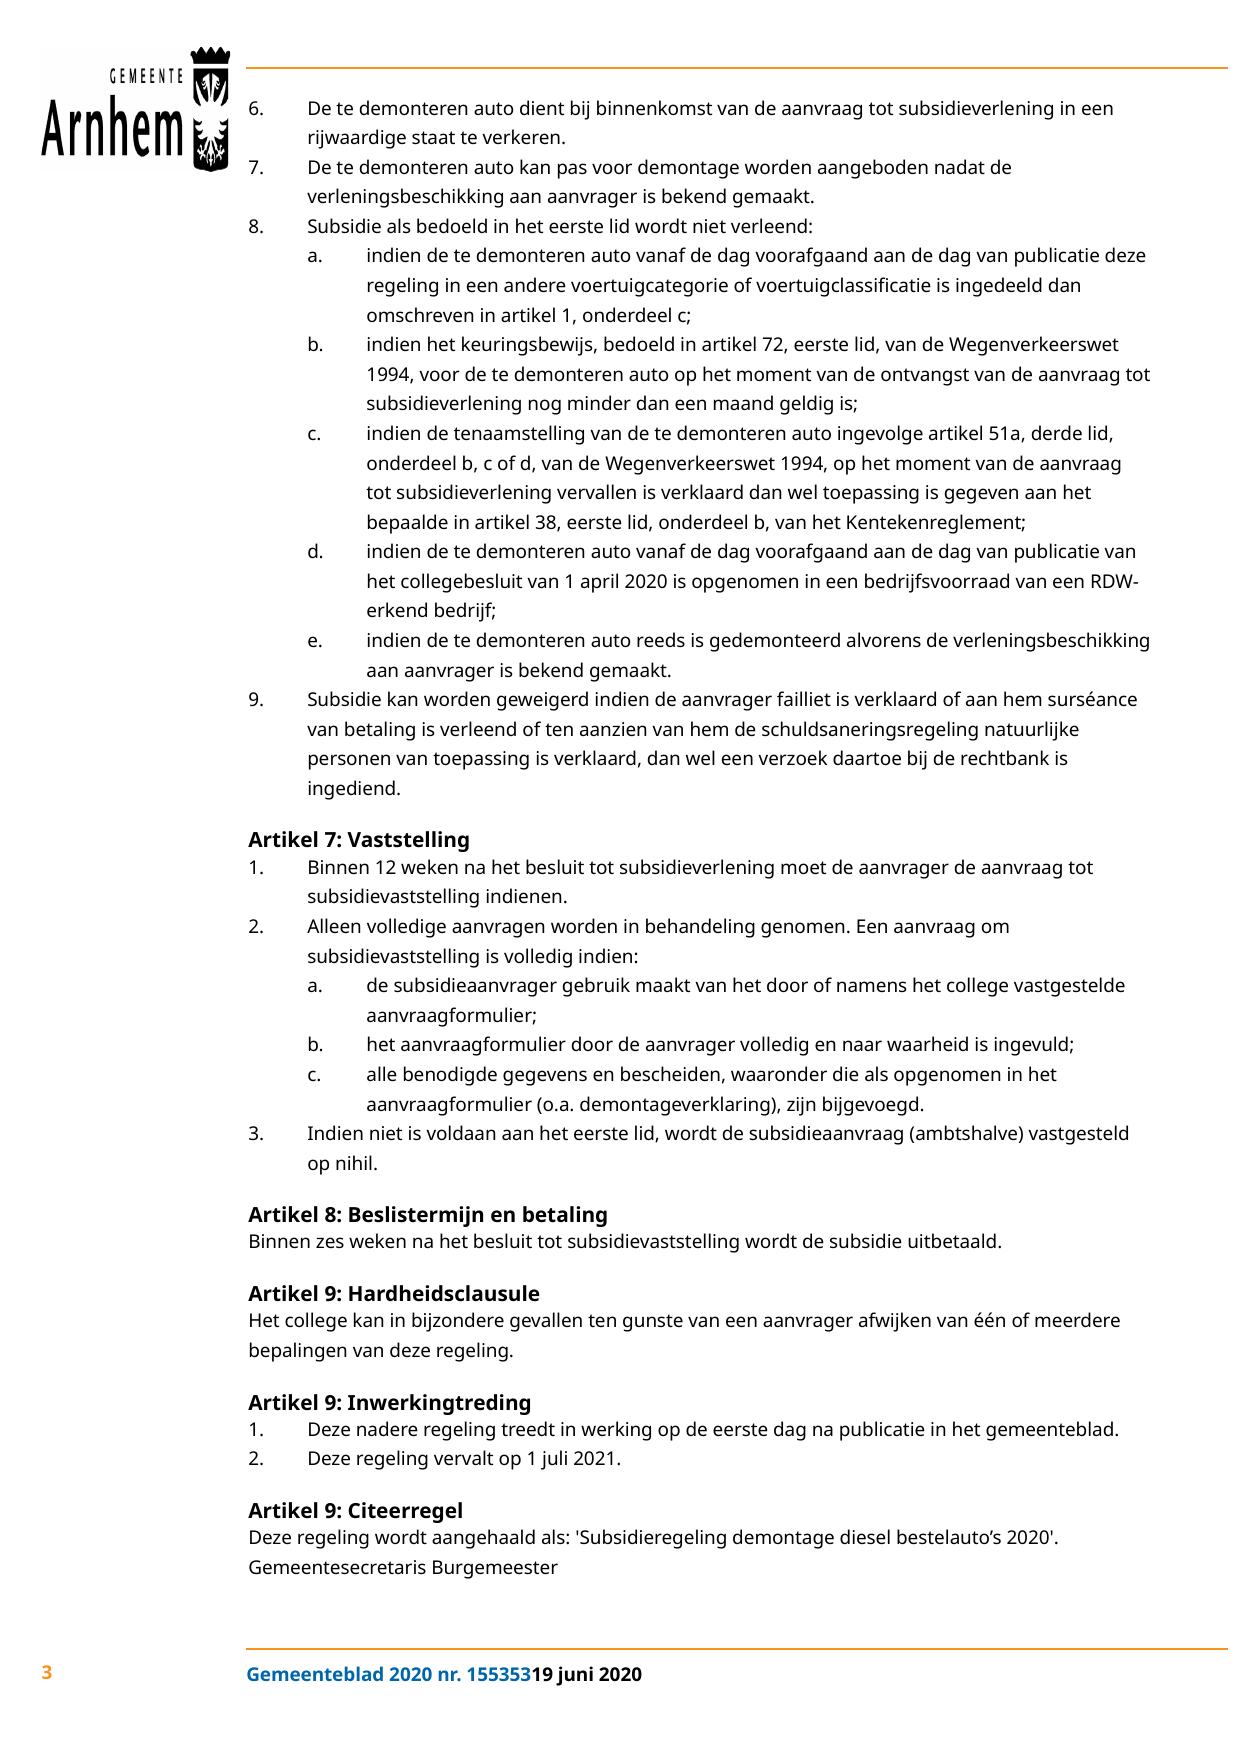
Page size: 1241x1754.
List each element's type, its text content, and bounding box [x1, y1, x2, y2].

list het aanvraagformulier door de aanvrager volledig en naar waarheid is ingevuld; [307, 1032, 1152, 1057]
list Deze nadere regeling treedt in werking op de eerste dag na publicatie in het gemeenteblad. [248, 1416, 1152, 1442]
list Binnen 12 weken na het besluit tot subsidieverlening moet de aanvrager de aanvraag tot subsidievaststelling indienen. [248, 854, 1152, 909]
list Subsidie als bedoeld in het eerste lid wordt niet verleend: [248, 213, 1152, 239]
list indien de te demonteren auto reeds is gedemonteerd alvorens de verleningsbeschikking aan aanvrager is bekend gemaakt. [307, 627, 1152, 683]
text Gemeentesecretaris Burgemeester [248, 1554, 1152, 1580]
list Indien niet is voldaan aan het eerste lid, wordt de subsidieaanvraag (ambtshalve) vastgesteld op nihil. [248, 1120, 1152, 1176]
text Artikel 9: Inwerkingtreding [248, 1388, 1152, 1416]
list indien de tenaamstelling van de te demonteren auto ingevolge artikel 51a, derde lid, onderdeel b, c of d, van de Wegenverkeerswet 1994, op het moment van de aanvraag tot subsidieverlening vervallen is verklaard dan wel toepassing is gegeven aan het bepaalde in artikel 38, eerste lid, onderdeel b, van het Kentekenreglement; [307, 420, 1152, 535]
picture [41, 47, 231, 172]
list De te demonteren auto kan pas voor demontage worden aangeboden nadat de verleningsbeschikking aan aanvrager is bekend gemaakt. [248, 154, 1152, 209]
list indien de te demonteren auto vanaf de dag voorafgaand aan de dag van publicatie deze regeling in een andere voertuigcategorie of voertuigclassificatie is ingedeeld dan omschreven in artikel 1, onderdeel c; [307, 243, 1152, 328]
list de subsidieaanvrager gebruik maakt van het door of namens het college vastgestelde aanvraagformulier; [307, 972, 1152, 1028]
text Artikel 9: Hardheidsclausule [248, 1279, 1152, 1308]
text Deze regeling wordt aangehaald als: 'Subsidieregeling demontage diesel bestelauto’s 2020'. [248, 1524, 1152, 1550]
list Alleen volledige aanvragen worden in behandeling genomen. Een aanvraag om subsidievaststelling is volledig indien: [248, 913, 1152, 968]
text Het college kan in bijzondere gevallen ten gunste van een aanvrager afwijken van één of meerdere bepalingen van deze regeling. [248, 1308, 1152, 1363]
list indien de te demonteren auto vanaf de dag voorafgaand aan de dag van publicatie van het collegebesluit van 1 april 2020 is opgenomen in een bedrijfsvoorraad van een RDW-erkend bedrijf; [307, 538, 1152, 623]
list Deze regeling vervalt op 1 juli 2021. [248, 1446, 1152, 1471]
list indien het keuringsbewijs, bedoeld in artikel 72, eerste lid, van de Wegenverkeerswet 1994, voor de te demonteren auto op het moment van de ontvangst van de aanvraag tot subsidieverlening nog minder dan een maand geldig is; [307, 331, 1152, 416]
list alle benodigde gegevens en bescheiden, waaronder die als opgenomen in het aanvraagformulier (o.a. demontageverklaring), zijn bijgevoegd. [307, 1061, 1152, 1116]
text Artikel 7: Vaststelling [248, 826, 1152, 854]
text Artikel 9: Citeerregel [248, 1496, 1152, 1524]
list De te demonteren auto dient bij binnenkomst van de aanvraag tot subsidieverlening in een rijwaardige staat te verkeren. [248, 95, 1152, 150]
text Artikel 8: Beslistermijn en betaling [248, 1200, 1152, 1229]
list Subsidie kan worden geweigerd indien de aanvrager failliet is verklaard of aan hem surséance van betaling is verleend of ten aanzien van hem de schuldsaneringsregeling natuurlijke personen van toepassing is verklaard, dan wel een verzoek daartoe bij de rechtbank is ingediend. [248, 686, 1152, 801]
text Binnen zes weken na het besluit tot subsidievaststelling wordt de subsidie uitbetaald. [248, 1229, 1152, 1254]
